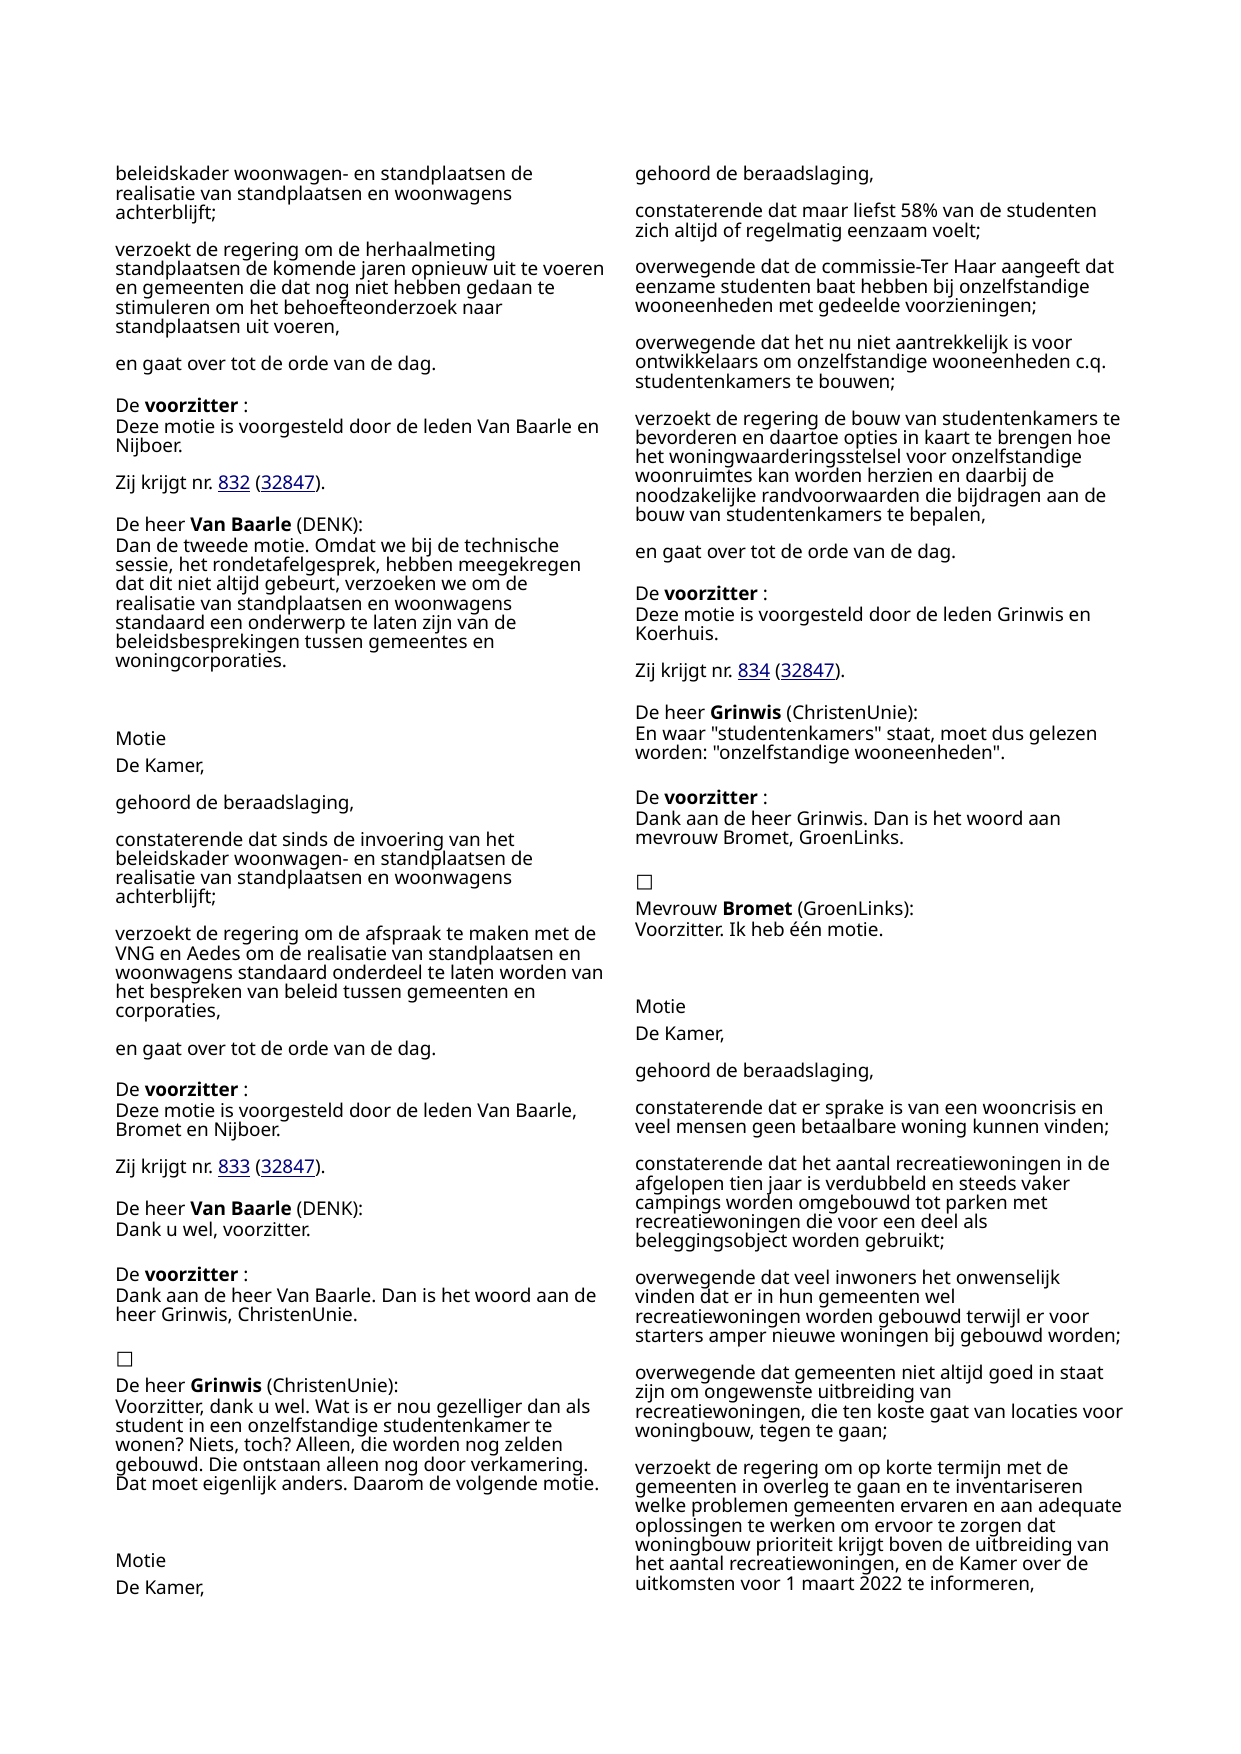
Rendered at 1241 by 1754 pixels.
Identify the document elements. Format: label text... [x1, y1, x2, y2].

text Zij krijgt nr. 832 (32847). [115, 474, 605, 493]
text constaterende dat er sprake is van een wooncrisis en veel mensen geen betaalbare woning kunnen vinden; [635, 1099, 1125, 1137]
text Deze motie is voorgesteld door de leden Van Baarle en Nijboer. [115, 418, 605, 456]
text De voorzitter : [635, 784, 1125, 810]
text constaterende dat sinds de invoering van het beleidskader woonwagen- en standplaatsen de realisatie van standplaatsen en woonwagens achterblijft; [115, 831, 605, 908]
text De Kamer, [115, 757, 605, 776]
text Motie [115, 725, 605, 751]
text overwegende dat veel inwoners het onwenselijk vinden dat er in hun gemeenten wel recreatiewoningen worden gebouwd terwijl er voor starters amper nieuwe woningen bij gebouwd worden; [635, 1269, 1125, 1346]
text en gaat over tot de orde van de dag. [635, 543, 1125, 562]
text gehoord de beraadslaging, [635, 1062, 1125, 1081]
text Zij krijgt nr. 834 (32847). [635, 662, 1125, 681]
text De heer Grinwis (ChristenUnie): [635, 699, 1125, 725]
text verzoekt de regering de bouw van studentenkamers te bevorderen en daartoe opties in kaart te brengen hoe het woningwaarderingsstelsel voor onzelfstandige woonruimtes kan worden herzien en daarbij de noodzakelijke randvoorwaarden die bijdragen aan de bouw van studentenkamers te bepalen, [635, 409, 1125, 525]
text Dank u wel, voorzitter. [115, 1221, 605, 1241]
text ⬜ [115, 1346, 605, 1372]
text overwegende dat het nu niet aantrekkelijk is voor ontwikkelaars om onzelfstandige wooneenheden c.q. studentenkamers te bouwen; [635, 334, 1125, 392]
text Mevrouw Bromet (GroenLinks): [635, 895, 1125, 921]
text verzoekt de regering om de afspraak te maken met de VNG en Aedes om de realisatie van standplaatsen en woonwagens standaard onderdeel te laten worden van het bespreken van beleid tussen gemeenten en corporaties, [115, 925, 605, 1022]
text gehoord de beraadslaging, [635, 165, 1125, 184]
text Motie [635, 993, 1125, 1019]
text Deze motie is voorgesteld door de leden Grinwis en Koerhuis. [635, 606, 1125, 644]
text en gaat over tot de orde van de dag. [115, 355, 605, 374]
text De Kamer, [115, 1579, 605, 1599]
text De heer Van Baarle (DENK): [115, 511, 605, 537]
text De voorzitter : [115, 1076, 605, 1102]
text verzoekt de regering om op korte termijn met de gemeenten in overleg te gaan en te inventariseren welke problemen gemeenten ervaren en aan adequate oplossingen te werken om ervoor te zorgen dat woningbouw prioriteit krijgt boven de uitbreiding van het aantal recreatiewoningen, en de Kamer over de uitkomsten voor 1 maart 2022 te informeren, [635, 1459, 1125, 1594]
text Dan de tweede motie. Omdat we bij de technische sessie, het rondetafelgesprek, hebben meegekregen dat dit niet altijd gebeurt, verzoeken we om de realisatie van standplaatsen en woonwagens standaard een onderwerp te laten zijn van de beleidsbesprekingen tussen gemeentes en woningcorporaties. [115, 537, 605, 672]
text Dank aan de heer Van Baarle. Dan is het woord aan de heer Grinwis, ChristenUnie. [115, 1287, 605, 1326]
text gehoord de beraadslaging, [115, 794, 605, 813]
text constaterende dat het aantal recreatiewoningen in de afgelopen tien jaar is verdubbeld en steeds vaker campings worden omgebouwd tot parken met recreatiewoningen die voor een deel als beleggingsobject worden gebruikt; [635, 1155, 1125, 1252]
text Motie [115, 1548, 605, 1573]
text ⬜ [635, 869, 1125, 895]
text De voorzitter : [635, 580, 1125, 606]
text verzoekt de regering om de herhaalmeting standplaatsen de komende jaren opnieuw uit te voeren en gemeenten die dat nog niet hebben gedaan te stimuleren om het behoefteonderzoek naar standplaatsen uit voeren, [115, 241, 605, 337]
text Dank aan de heer Grinwis. Dan is het woord aan mevrouw Bromet, GroenLinks. [635, 810, 1125, 848]
text constaterende dat maar liefst 58% van de studenten zich altijd of regelmatig eenzaam voelt; [635, 202, 1125, 241]
text De heer Grinwis (ChristenUnie): [115, 1372, 605, 1398]
text En waar "studentenkamers" staat, moet dus gelezen worden: "onzelfstandige wooneenheden". [635, 725, 1125, 763]
text en gaat over tot de orde van de dag. [115, 1039, 605, 1059]
text overwegende dat gemeenten niet altijd goed in staat zijn om ongewenste uitbreiding van recreatiewoningen, die ten koste gaat van locaties voor woningbouw, tegen te gaan; [635, 1364, 1125, 1441]
text beleidskader woonwagen- en standplaatsen de realisatie van standplaatsen en woonwagens achterblijft; [115, 165, 605, 223]
text Voorzitter. Ik heb één motie. [635, 921, 1125, 940]
text De heer Van Baarle (DENK): [115, 1196, 605, 1221]
text De voorzitter : [115, 392, 605, 418]
text Deze motie is voorgesteld door de leden Van Baarle, Bromet en Nijboer. [115, 1102, 605, 1141]
text Zij krijgt nr. 833 (32847). [115, 1158, 605, 1178]
text Voorzitter, dank u wel. Wat is er nou gezelliger dan als student in een onzelfstandige studentenkamer te wonen? Niets, toch? Alleen, die worden nog zelden gebouwd. Die ontstaan alleen nog door verkamering. Dat moet eigenlijk anders. Daarom de volgende motie. [115, 1398, 605, 1494]
text overwegende dat de commissie-Ter Haar aangeeft dat eenzame studenten baat hebben bij onzelfstandige wooneenheden met gedeelde voorzieningen; [635, 258, 1125, 316]
text De voorzitter : [115, 1261, 605, 1287]
text De Kamer, [635, 1025, 1125, 1044]
